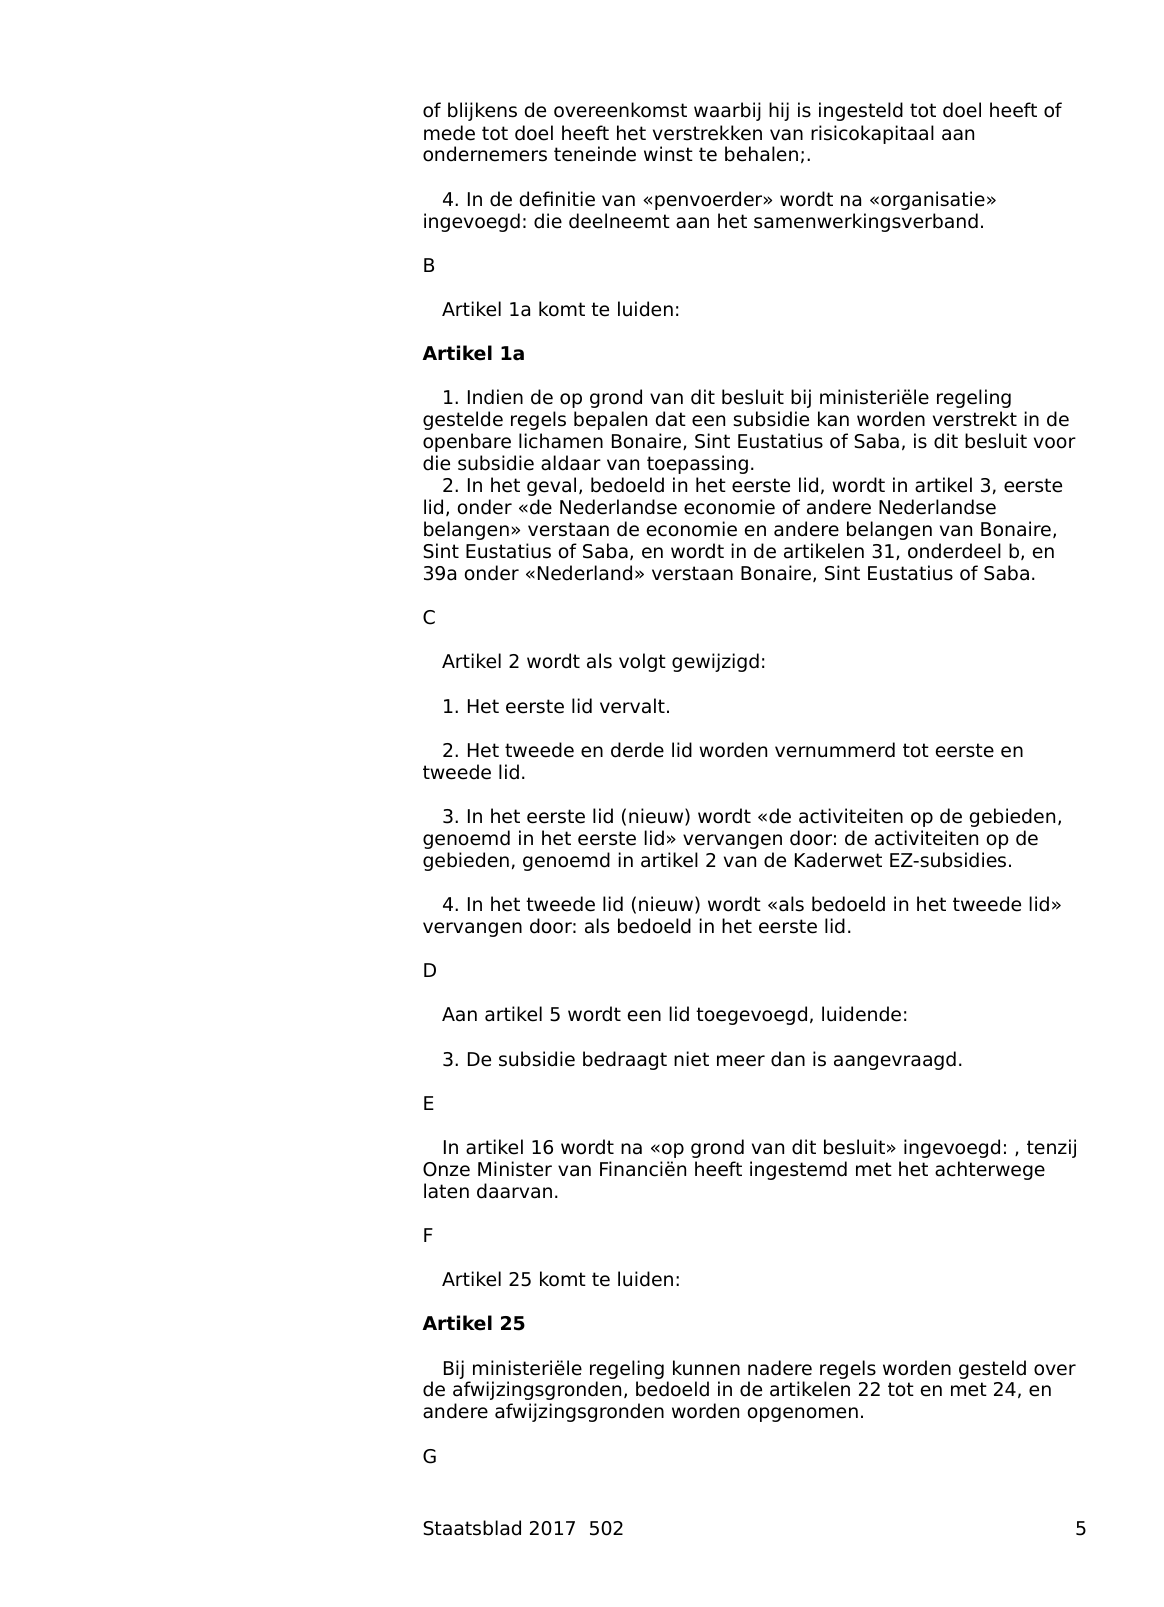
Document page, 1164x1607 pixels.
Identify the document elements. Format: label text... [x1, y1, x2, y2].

text of blijkens de overeenkomst waarbij hij is ingesteld tot doel heeft of mede tot doel heeft het verstrekken van risicokapitaal aan ondernemers teneinde winst te behalen;. [422, 100, 1087, 166]
text Artikel 2 wordt als volgt gewijzigd: [422, 651, 1087, 673]
text Aan artikel 5 wordt een lid toegevoegd, luidende: [422, 1004, 1087, 1026]
text 1. Indien de op grond van dit besluit bij ministeriële regeling gestelde regels bepalen dat een subsidie kan worden verstrekt in de openbare lichamen Bonaire, Sint Eustatius of Saba, is dit besluit voor die subsidie aldaar van toepassing. [422, 387, 1087, 475]
text 4. In de definitie van «penvoerder» wordt na «organisatie» ingevoegd: die deelneemt aan het samenwerkingsverband. [422, 188, 1087, 232]
text C [422, 607, 1087, 629]
subtitle Artikel 25 [422, 1313, 1087, 1335]
text B [422, 255, 1087, 277]
text 3. In het eerste lid (nieuw) wordt «de activiteiten op de gebieden, genoemd in het eerste lid» vervangen door: de activiteiten op de gebieden, genoemd in artikel 2 van de Kaderwet EZ-subsidies. [422, 806, 1087, 872]
subtitle Artikel 1a [422, 343, 1087, 365]
text Bij ministeriële regeling kunnen nadere regels worden gesteld over de afwijzingsgronden, bedoeld in de artikelen 22 tot en met 24, en andere afwijzingsgronden worden opgenomen. [422, 1357, 1087, 1423]
text Artikel 25 komt te luiden: [422, 1269, 1087, 1291]
text Artikel 1a komt te luiden: [422, 299, 1087, 321]
text D [422, 960, 1087, 982]
text 2. Het tweede en derde lid worden vernummerd tot eerste en tweede lid. [422, 740, 1087, 784]
text In artikel 16 wordt na «op grond van dit besluit» ingevoegd: , tenzij Onze Minister van Financiën heeft ingestemd met het achterwege laten daarvan. [422, 1137, 1087, 1203]
text F [422, 1225, 1087, 1247]
text 1. Het eerste lid vervalt. [422, 696, 1087, 717]
text G [422, 1446, 1087, 1467]
text 3. De subsidie bedraagt niet meer dan is aangevraagd. [422, 1048, 1087, 1070]
text E [422, 1093, 1087, 1114]
text 4. In het tweede lid (nieuw) wordt «als bedoeld in het tweede lid» vervangen door: als bedoeld in het eerste lid. [422, 894, 1087, 938]
text 2. In het geval, bedoeld in het eerste lid, wordt in artikel 3, eerste lid, onder «de Nederlandse economie of andere Nederlandse belangen» verstaan de economie en andere belangen van Bonaire, Sint Eustatius of Saba, en wordt in de artikelen 31, onderdeel b, en 39a onder «Nederland» verstaan Bonaire, Sint Eustatius of Saba. [422, 475, 1087, 585]
